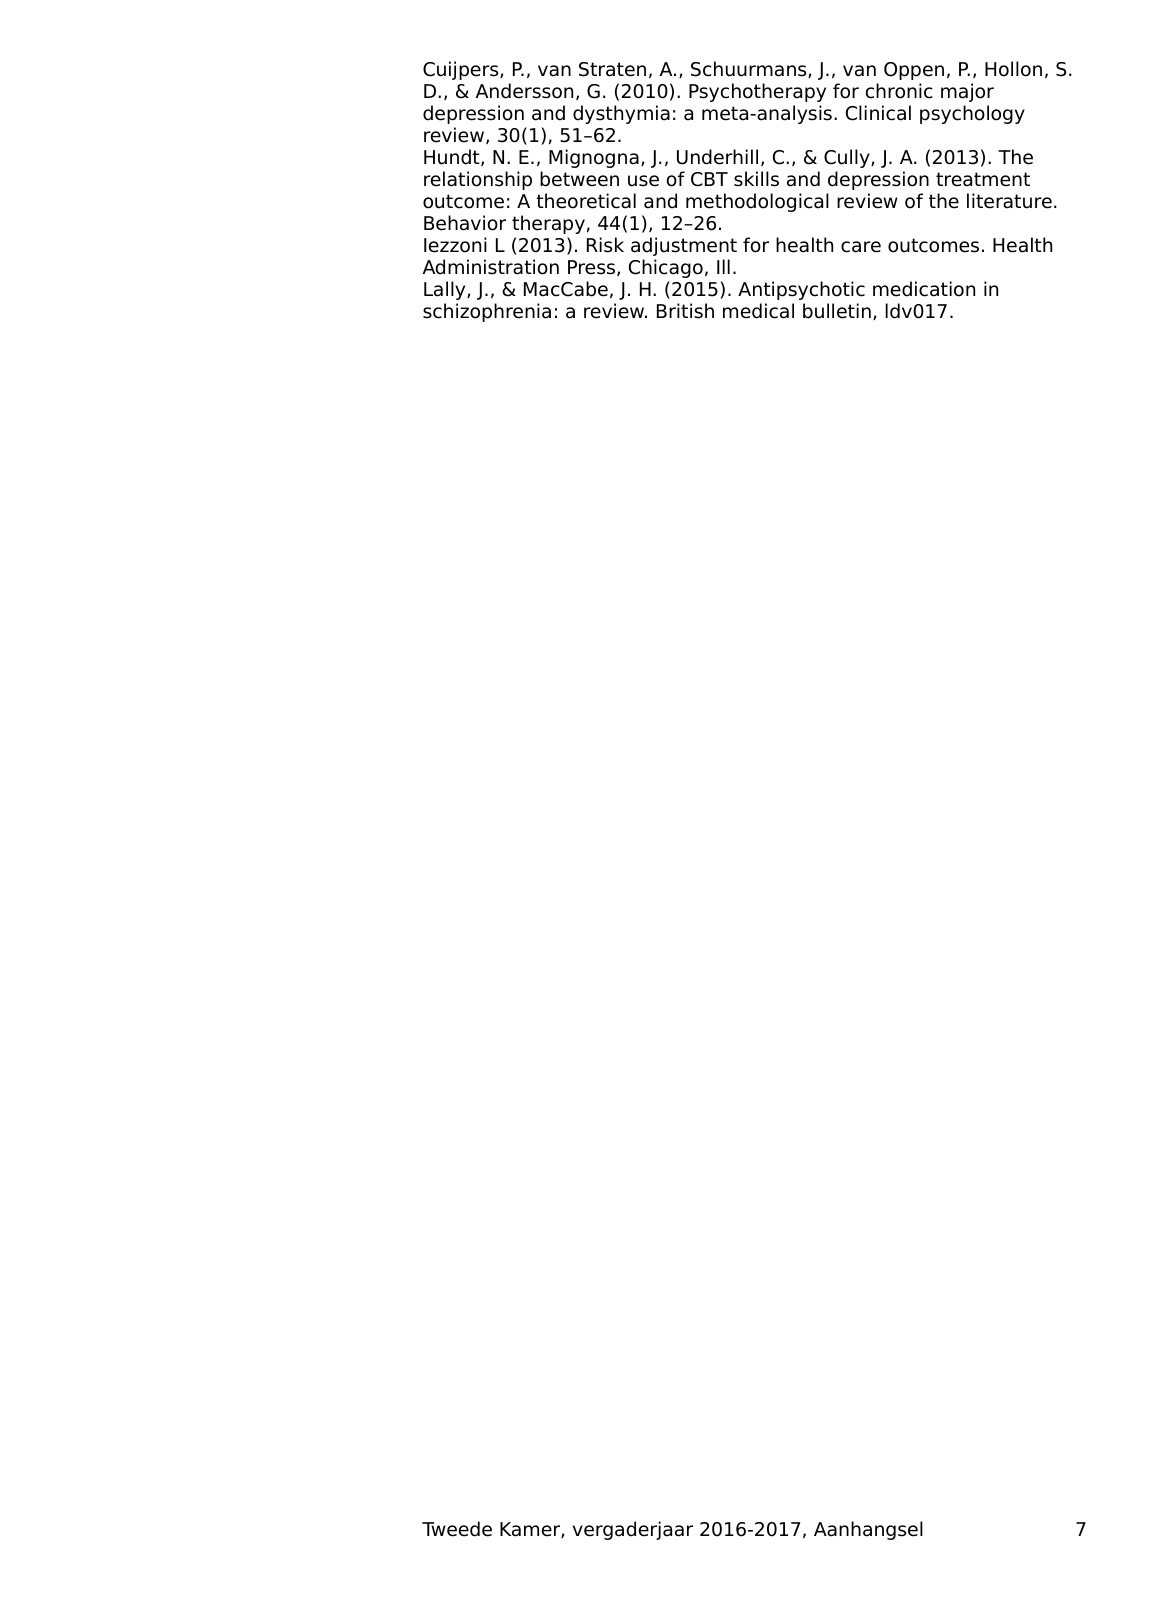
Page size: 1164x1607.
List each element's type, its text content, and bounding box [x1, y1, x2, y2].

text Hundt, N. E., Mignogna, J., Underhill, C., & Cully, J. A. (2013). The relationship between use of CBT skills and depression treatment outcome: A theoretical and methodological review of the literature. Behavior therapy, 44(1), 12–26. [422, 147, 1087, 235]
text Iezzoni L (2013). Risk adjustment for health care outcomes. Health Administration Press, Chicago, Ill. [422, 235, 1087, 279]
text Lally, J., & MacCabe, J. H. (2015). Antipsychotic medication in schizophrenia: a review. British medical bulletin, ldv017. [422, 279, 1087, 323]
text Cuijpers, P., van Straten, A., Schuurmans, J., van Oppen, P., Hollon, S. D., & Andersson, G. (2010). Psychotherapy for chronic major depression and dysthymia: a meta-analysis. Clinical psychology review, 30(1), 51–62. [422, 59, 1087, 147]
